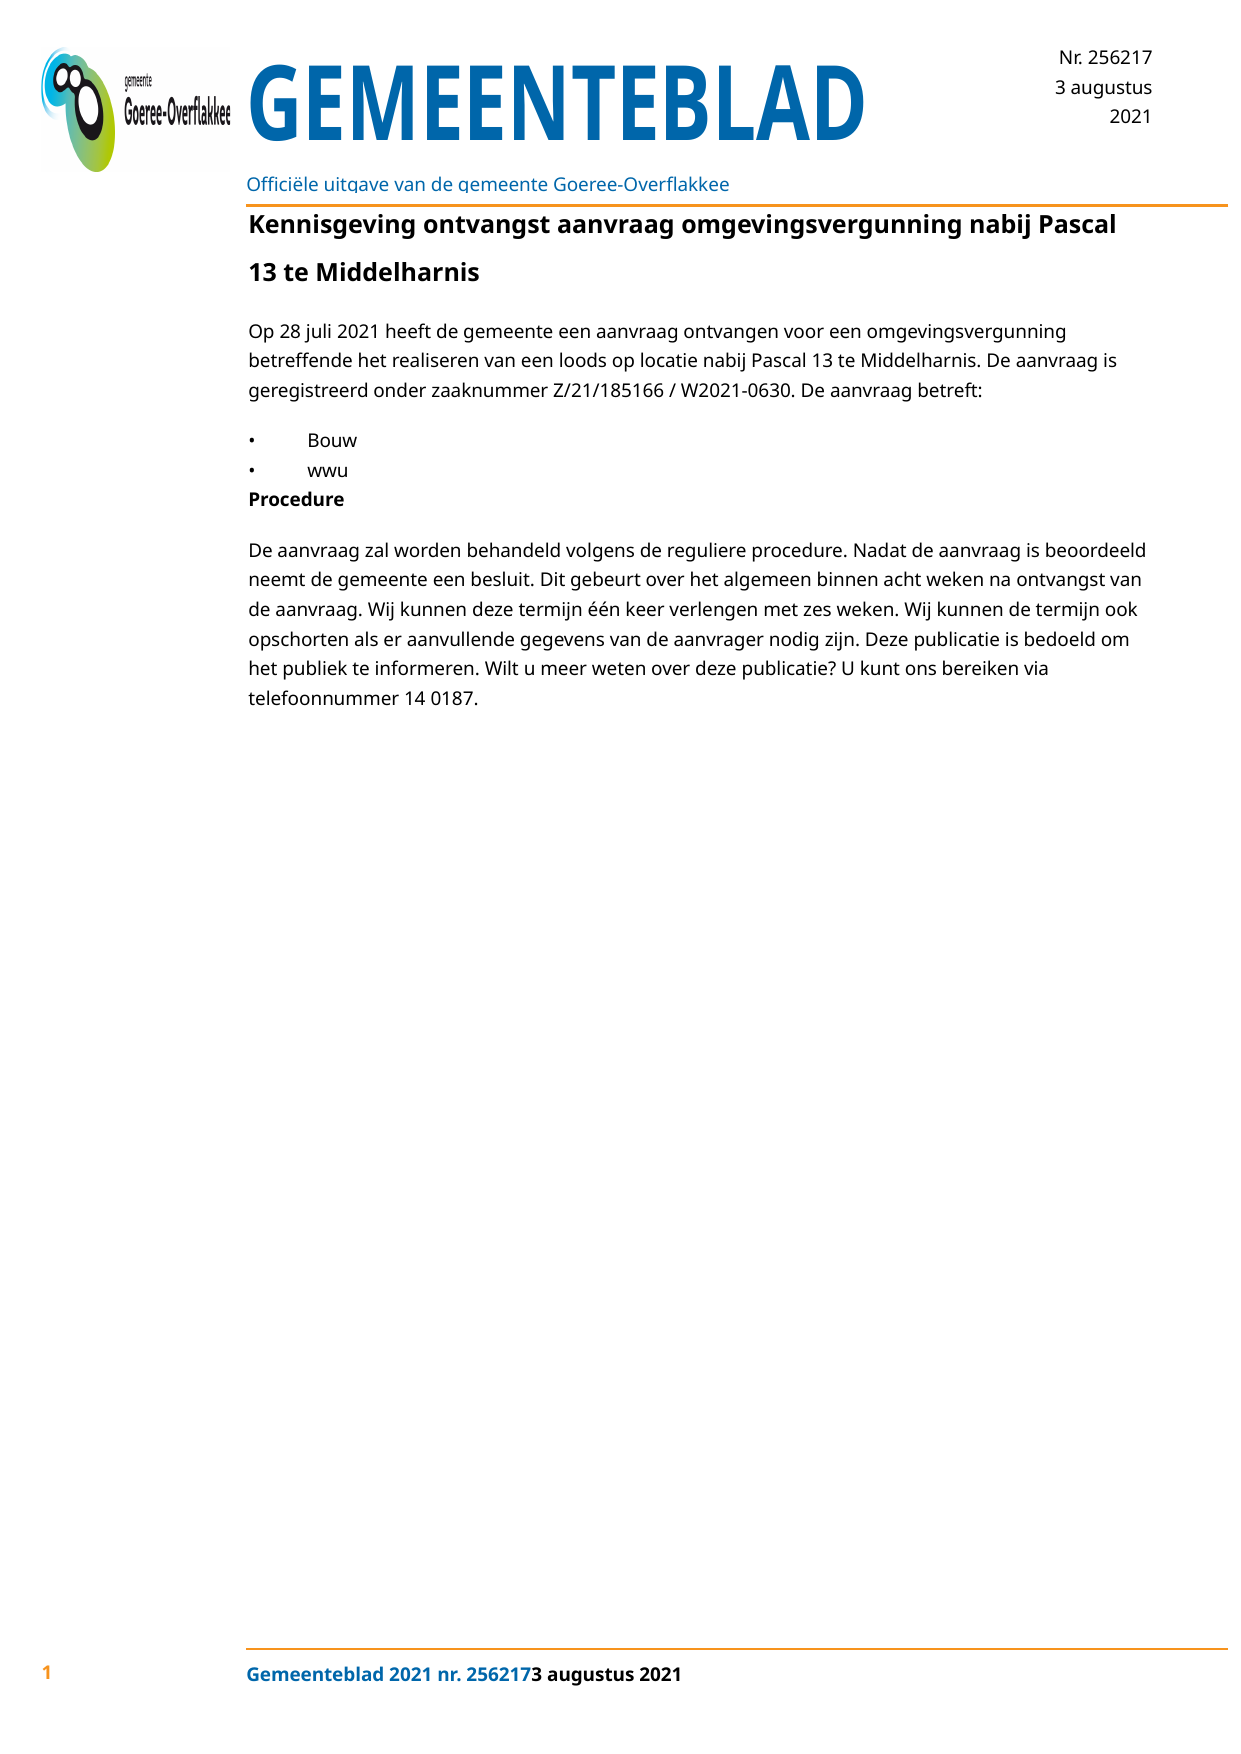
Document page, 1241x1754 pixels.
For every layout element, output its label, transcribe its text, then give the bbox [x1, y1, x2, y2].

list wwu [248, 457, 1152, 483]
text Kennisgeving ontvangst aanvraag omgevingsvergunning nabij Pascal 13 te Middelharnis [248, 207, 1152, 288]
picture [41, 47, 231, 172]
text Op 28 juli 2021 heeft de gemeente een aanvraag ontvangen voor een omgevingsvergunning betreffende het realiseren van een loods op locatie nabij Pascal 13 te Middelharnis. De aanvraag is geregistreerd onder zaaknummer Z/21/185166 / W2021-0630. De aanvraag betreft: [248, 318, 1152, 403]
list Bouw [248, 427, 1152, 453]
text Procedure [248, 487, 1152, 512]
text De aanvraag zal worden behandeld volgens de reguliere procedure. Nadat de aanvraag is beoordeeld neemt de gemeente een besluit. Dit gebeurt over het algemeen binnen acht weken na ontvangst van de aanvraag. Wij kunnen deze termijn één keer verlengen met zes weken. Wij kunnen de termijn ook opschorten als er aanvullende gegevens van de aanvrager nodig zijn. Deze publicatie is bedoeld om het publiek te informeren. Wilt u meer weten over deze publicatie? U kunt ons bereiken via telefoonnummer 14 0187. [248, 537, 1152, 711]
